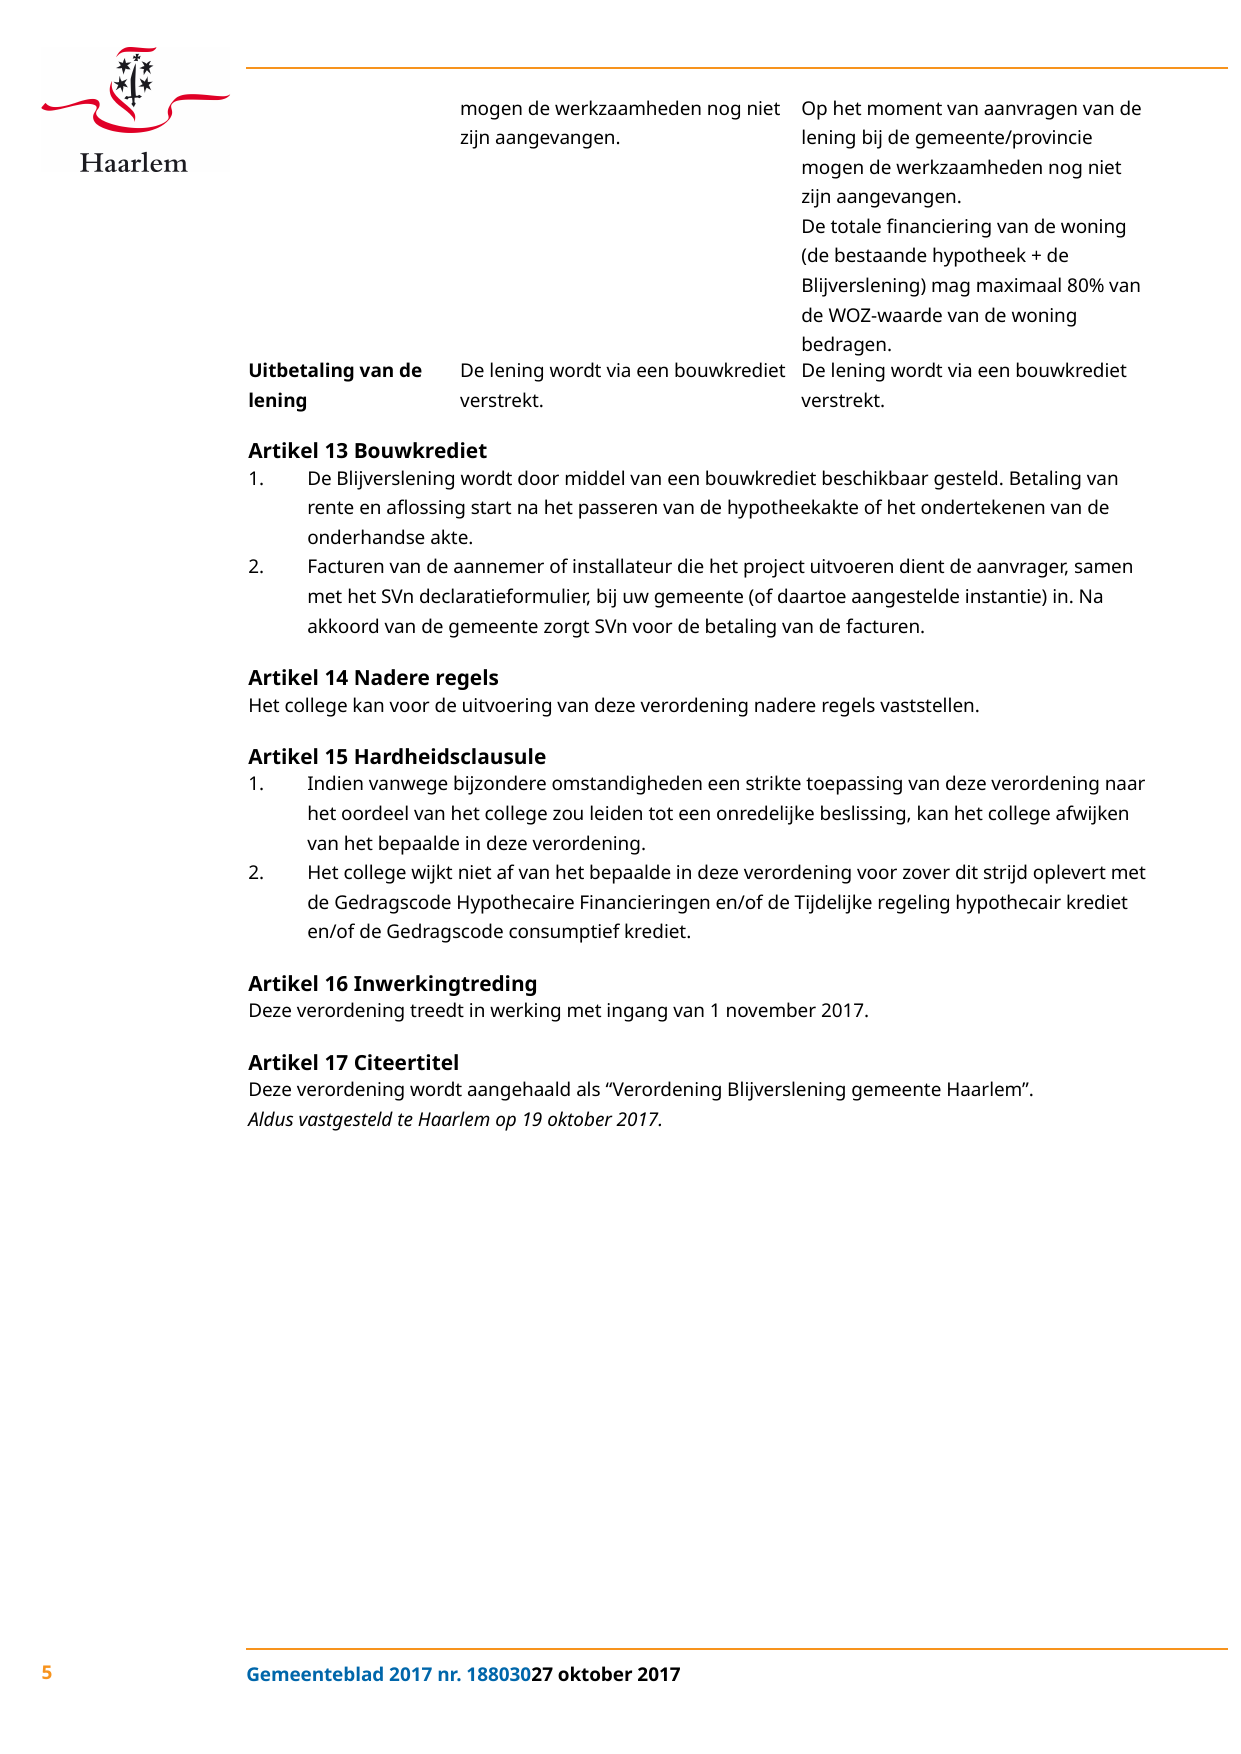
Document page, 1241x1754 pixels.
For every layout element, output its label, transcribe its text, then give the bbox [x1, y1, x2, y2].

text Artikel 17 Citeertitel [248, 1048, 1152, 1076]
table_cell De lening wordt via een bouwkrediet verstrekt. [460, 357, 801, 412]
picture [41, 47, 231, 172]
text Artikel 16 Inwerkingtreding [248, 969, 1152, 997]
table_cell Uitbetaling van de lening [248, 357, 460, 412]
list De Blijverslening wordt door middel van een bouwkrediet beschikbaar gesteld. Betaling van rente en aflossing start na het passeren van de hypotheekakte of het ondertekenen van de onderhandse akte. [248, 465, 1152, 550]
list Indien vanwege bijzondere omstandigheden een strikte toepassing van deze verordening naar het oordeel van het college zou leiden tot een onredelijke beslissing, kan het college afwijken van het bepaalde in deze verordening. [248, 771, 1152, 856]
text Het college kan voor de uitvoering van deze verordening nadere regels vaststellen. [248, 692, 1152, 717]
text Artikel 15 Hardheidsclausule [248, 742, 1152, 771]
text Aldus vastgesteld te Haarlem op 19 oktober 2017. [248, 1106, 1152, 1132]
list Het college wijkt niet af van het bepaalde in deze verordening voor zover dit strijd oplevert met de Gedragscode Hypothecaire Financieringen en/of de Tijdelijke regeling hypothecair krediet en/of de Gedragscode consumptief krediet. [248, 859, 1152, 944]
table_cell Op het moment van aanvragen van de lening bij de gemeente/provincie mogen de werkzaamheden nog niet zijn aangevangen. De totale financiering van de woning (de bestaande hypotheek + de Blijverslening) mag maximaal 80% van de WOZ-waarde van de woning bedragen. [801, 95, 1152, 357]
text Artikel 14 Nadere regels [248, 663, 1152, 692]
table_cell De lening wordt via een bouwkrediet verstrekt. [801, 357, 1152, 412]
text Deze verordening treedt in werking met ingang van 1 november 2017. [248, 997, 1152, 1023]
text Artikel 13 Bouwkrediet [248, 437, 1152, 465]
text Deze verordening wordt aangehaald als “Verordening Blijverslening gemeente Haarlem”. [248, 1076, 1152, 1102]
table_cell mogen de werkzaamheden nog niet zijn aangevangen. [460, 95, 801, 357]
table_cell [248, 95, 460, 357]
list Facturen van de aannemer of installateur die het project uitvoeren dient de aanvrager, samen met het SVn declaratieformulier, bij uw gemeente (of daartoe aangestelde instantie) in. Na akkoord van de gemeente zorgt SVn voor de betaling van de facturen. [248, 554, 1152, 639]
